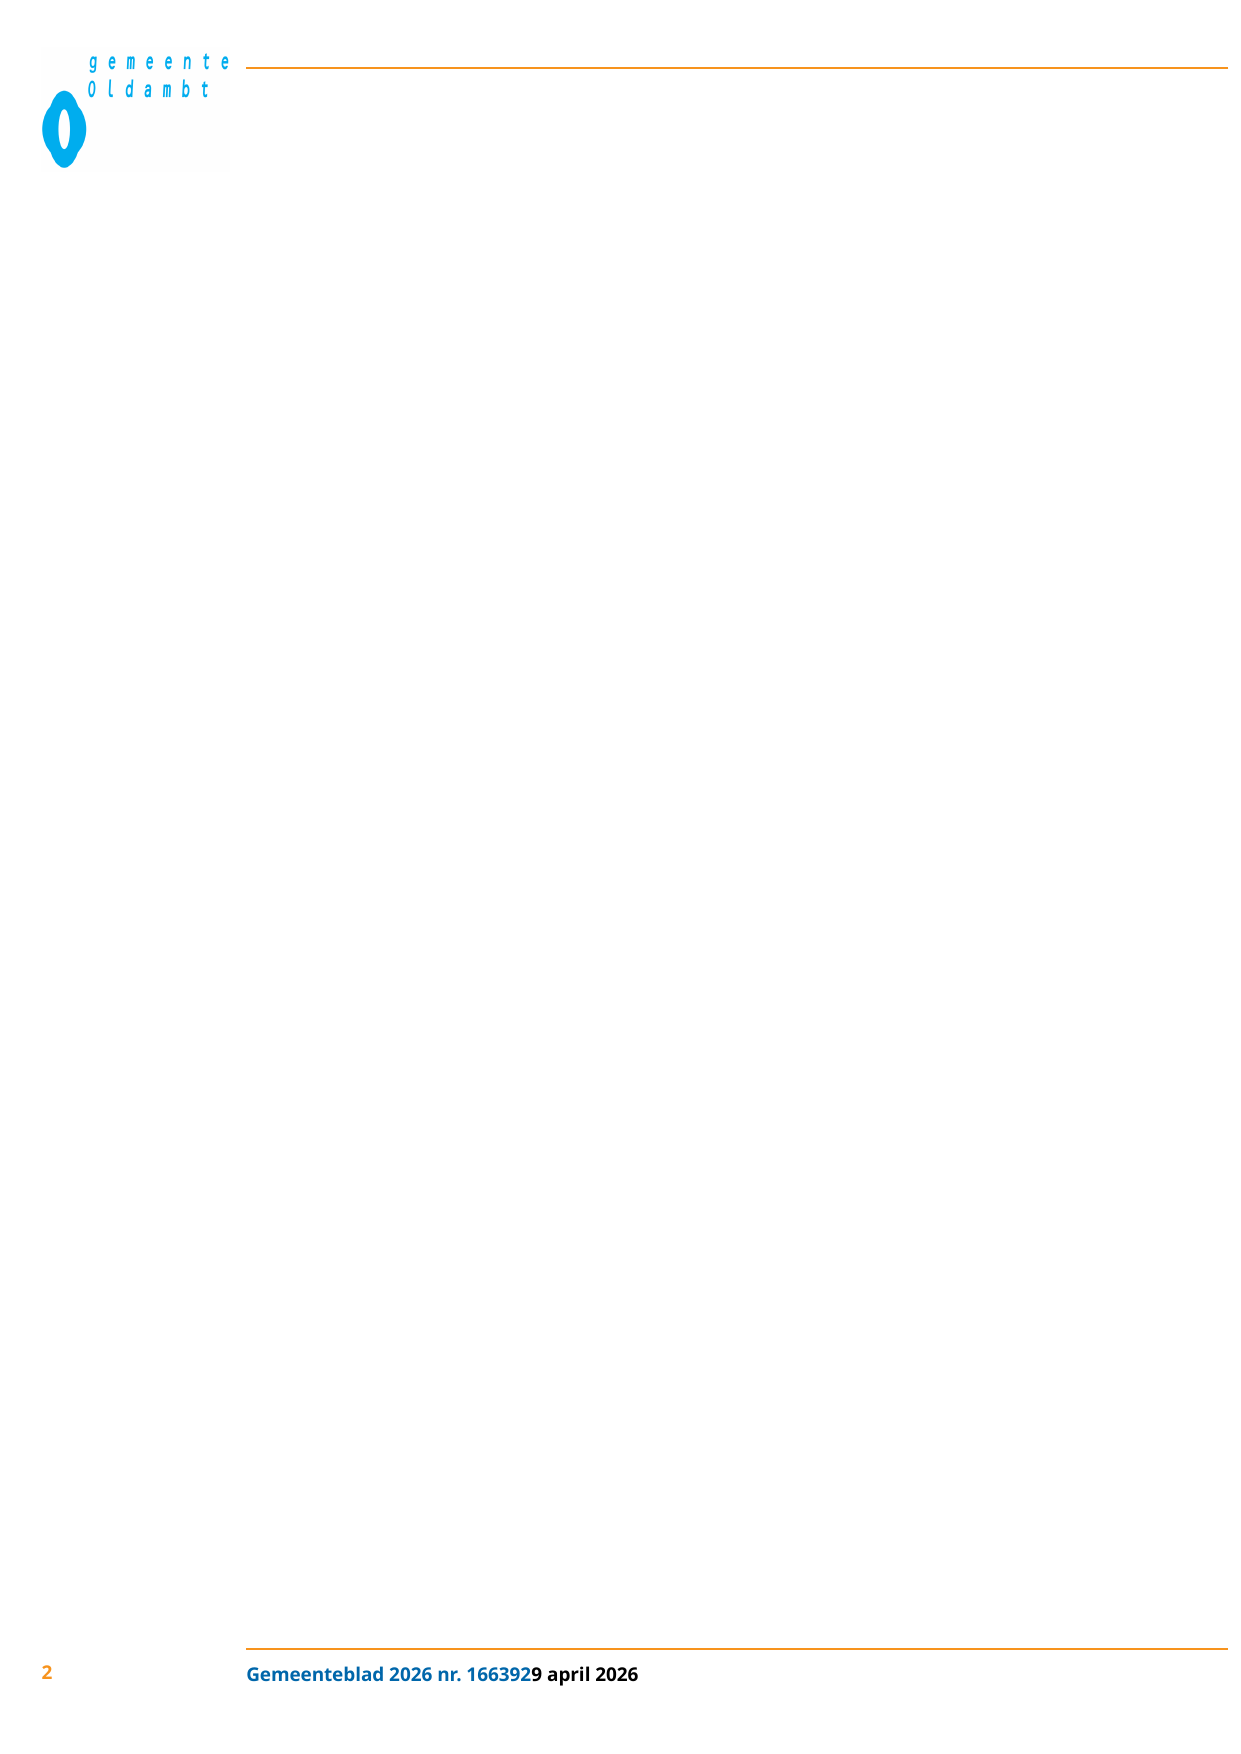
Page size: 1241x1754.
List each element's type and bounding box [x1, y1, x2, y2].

picture [41, 47, 231, 172]
